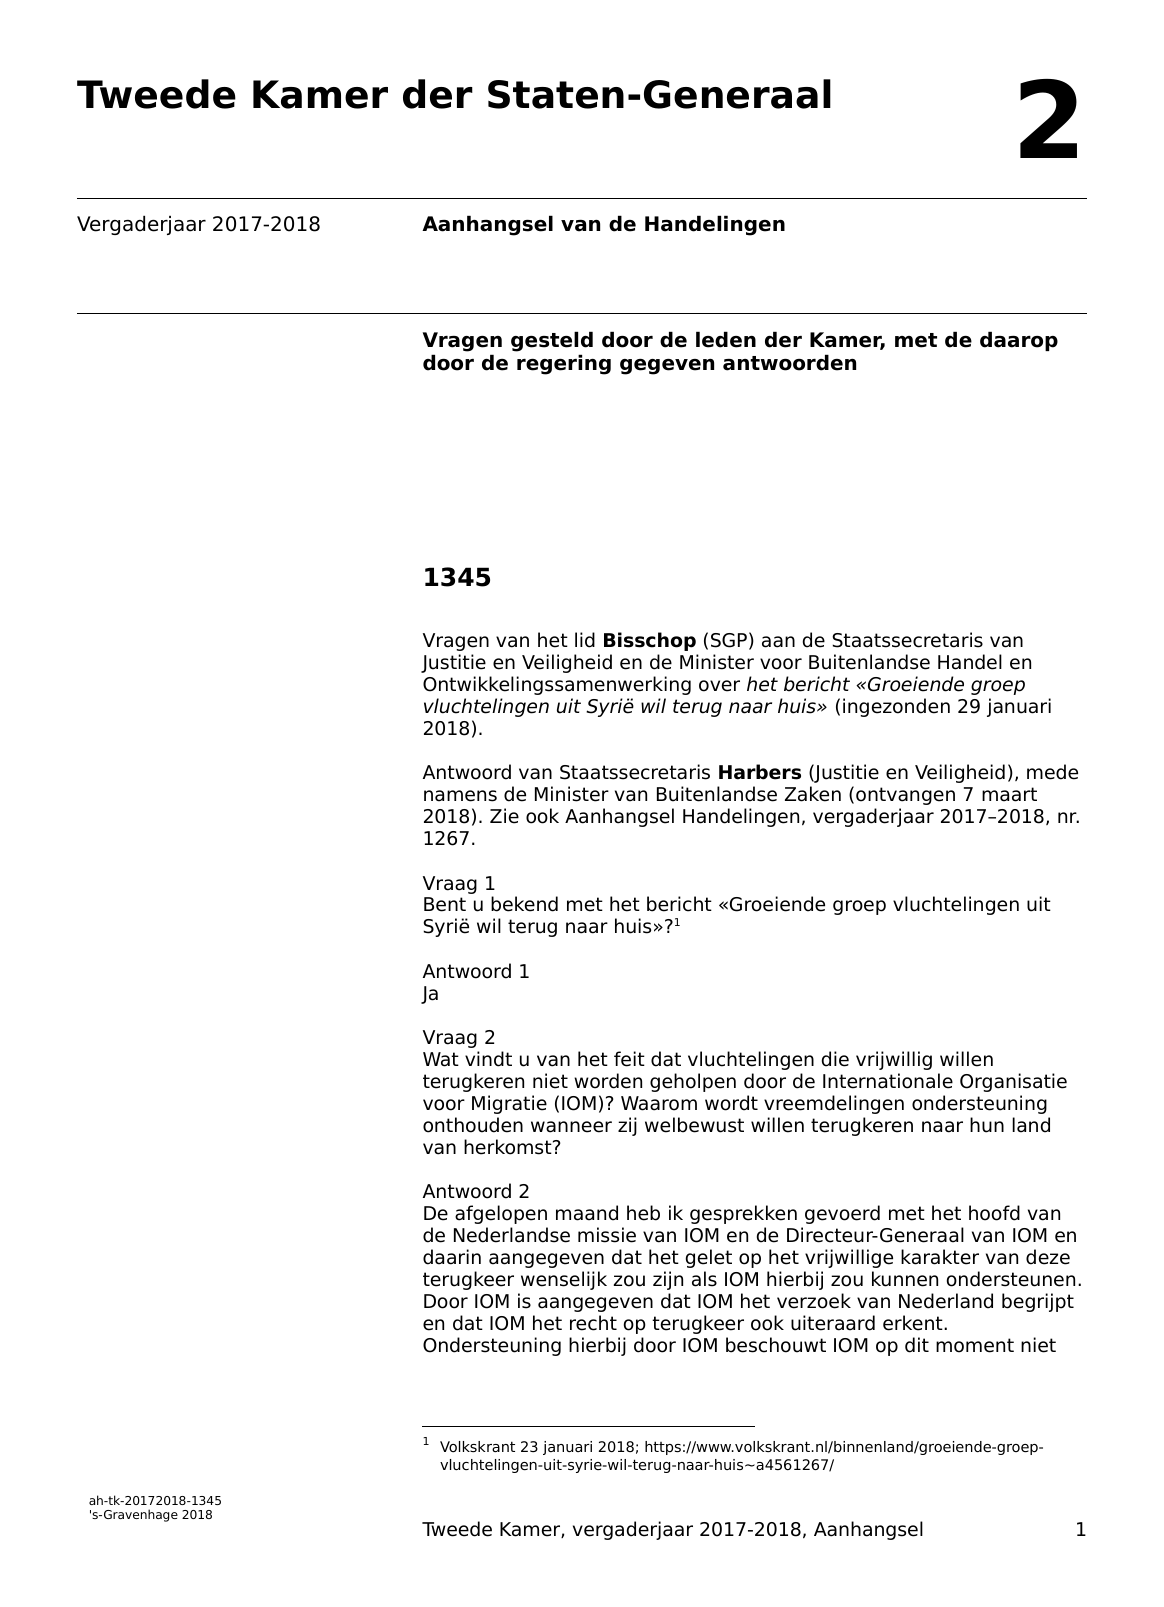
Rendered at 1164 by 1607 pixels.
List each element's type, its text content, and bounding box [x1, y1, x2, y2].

table_cell Vragen gesteld door de leden der Kamer, met de daarop door de regering gegeven antwoorden [422, 314, 1087, 375]
text Vragen van het lid Bisschop (SGP) aan de Staatssecretaris van Justitie en Veiligheid en de Minister voor Buitenlandse Handel en Ontwikkelingssamenwerking over het bericht «Groeiende groep vluchtelingen uit Syrië wil terug naar huis» (ingezonden 29 januari 2018). [422, 630, 1087, 740]
table_cell Vergaderjaar 2017-2018 [77, 199, 422, 313]
table_header Tweede Kamer der Staten-Generaal [77, 59, 886, 198]
text Antwoord 1 [422, 961, 1087, 982]
text Antwoord 2 [422, 1181, 1087, 1203]
text ah-tk-20172018-1345 [88, 1494, 323, 1508]
text 1345 [422, 563, 1087, 592]
text Vraag 1 [422, 872, 1087, 894]
text Wat vindt u van het feit dat vluchtelingen die vrijwillig willen terugkeren niet worden geholpen door de Internationale Organisatie voor Migratie (IOM)? Waarom wordt vreemdelingen ondersteuning onthouden wanneer zij welbewust willen terugkeren naar hun land van herkomst? [422, 1049, 1087, 1158]
table_cell [77, 314, 422, 375]
text Bent u bekend met het bericht «Groeiende groep vluchtelingen uit Syrië wil terug naar huis»? [422, 894, 1087, 938]
text De afgelopen maand heb ik gesprekken gevoerd met het hoofd van de Nederlandse missie van IOM en de Directeur-Generaal van IOM en daarin aangegeven dat het gelet op het vrijwillige karakter van deze terugkeer wenselijk zou zijn als IOM hierbij zou kunnen ondersteunen. Door IOM is aangegeven dat IOM het verzoek van Nederland begrijpt en dat IOM het recht op terugkeer ook uiteraard erkent. Ondersteuning hierbij door IOM beschouwt IOM op dit moment niet [422, 1203, 1087, 1357]
table_header 2 [886, 59, 1087, 198]
text Vraag 2 [422, 1027, 1087, 1049]
table_cell Aanhangsel van de Handelingen [422, 199, 1087, 313]
text Volkskrant 23 januari 2018; https://www.volkskrant.nl/binnenland/groeiende-groep-vluchtelingen-uit-syrie-wil-terug-naar-huis~a4561267/ [422, 1435, 1087, 1474]
text 's-Gravenhage 2018 [88, 1508, 323, 1522]
text Antwoord van Staatssecretaris Harbers (Justitie en Veiligheid), mede namens de Minister van Buitenlandse Zaken (ontvangen 7 maart 2018). Zie ook Aanhangsel Handelingen, vergaderjaar 2017–2018, nr. 1267. [422, 762, 1087, 850]
text Ja [422, 982, 1087, 1004]
